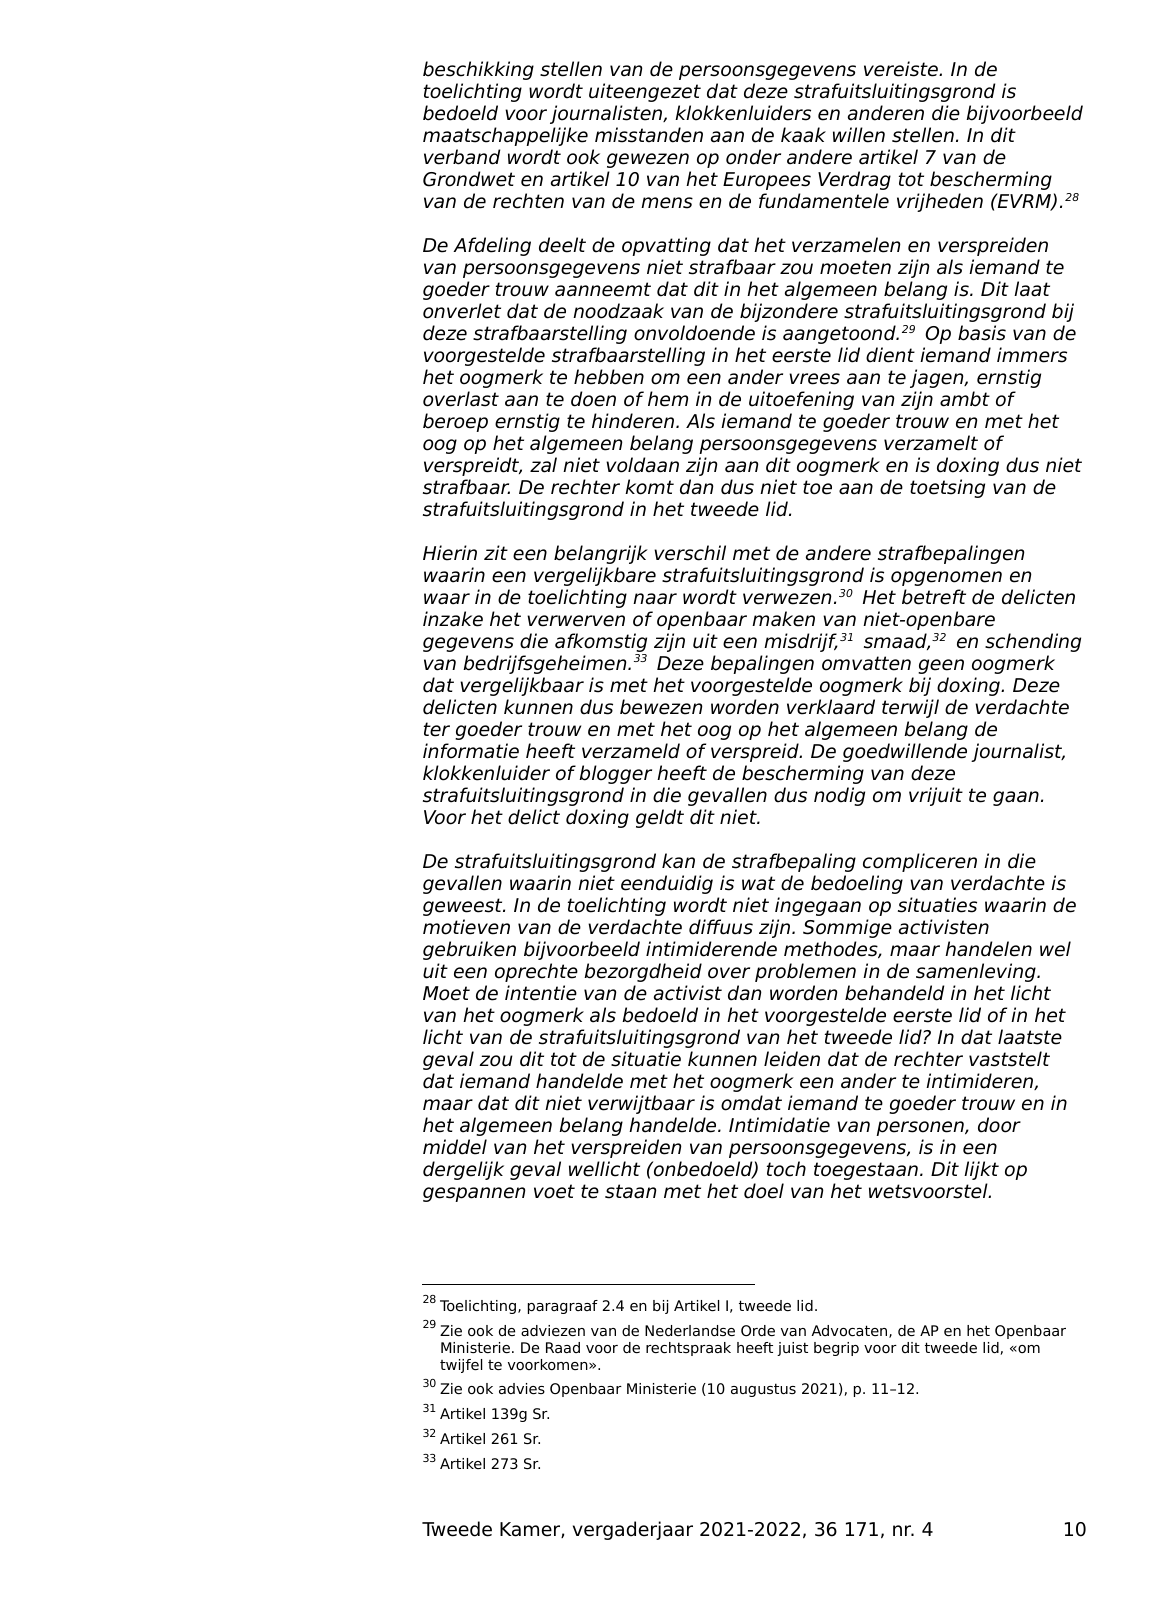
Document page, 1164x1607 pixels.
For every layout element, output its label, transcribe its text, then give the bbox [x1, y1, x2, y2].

text Zie ook de adviezen van de Nederlandse Orde van Advocaten, de AP en het Openbaar Ministerie. De Raad voor de rechtspraak heeft juist begrip voor dit tweede lid, «om twijfel te voorkomen». [422, 1318, 1087, 1374]
text Artikel 261 Sr. [422, 1427, 1087, 1449]
text Artikel 139g Sr. [422, 1402, 1087, 1424]
text Hierin zit een belangrijk verschil met de andere strafbepalingen waarin een vergelijkbare strafuitsluitingsgrond is opgenomen en waar in de toelichting naar wordt verwezen. Het betreft de delicten inzake het verwerven of openbaar maken van niet-openbare gegevens die afkomstig zijn uit een misdrijf, smaad, en schending van bedrijfsgeheimen. Deze bepalingen omvatten geen oogmerk dat vergelijkbaar is met het voorgestelde oogmerk bij doxing. Deze delicten kunnen dus bewezen worden verklaard terwijl de verdachte ter goeder trouw en met het oog op het algemeen belang de informatie heeft verzameld of verspreid. De goedwillende journalist, klokkenluider of blogger heeft de bescherming van deze strafuitsluitingsgrond in die gevallen dus nodig om vrijuit te gaan. Voor het delict doxing geldt dit niet. [422, 543, 1087, 829]
text Toelichting, paragraaf 2.4 en bij Artikel I, tweede lid. [422, 1293, 1087, 1316]
text De strafuitsluitingsgrond kan de strafbepaling compliceren in die gevallen waarin niet eenduidig is wat de bedoeling van verdachte is geweest. In de toelichting wordt niet ingegaan op situaties waarin de motieven van de verdachte diffuus zijn. Sommige activisten gebruiken bijvoorbeeld intimiderende methodes, maar handelen wel uit een oprechte bezorgdheid over problemen in de samenleving. Moet de intentie van de activist dan worden behandeld in het licht van het oogmerk als bedoeld in het voorgestelde eerste lid of in het licht van de strafuitsluitingsgrond van het tweede lid? In dat laatste geval zou dit tot de situatie kunnen leiden dat de rechter vaststelt dat iemand handelde met het oogmerk een ander te intimideren, maar dat dit niet verwijtbaar is omdat iemand te goeder trouw en in het algemeen belang handelde. Intimidatie van personen, door middel van het verspreiden van persoonsgegevens, is in een dergelijk geval wellicht (onbedoeld) toch toegestaan. Dit lijkt op gespannen voet te staan met het doel van het wetsvoorstel. [422, 851, 1087, 1203]
text beschikking stellen van de persoonsgegevens vereiste. In de toelichting wordt uiteengezet dat deze strafuitsluitingsgrond is bedoeld voor journalisten, klokkenluiders en anderen die bijvoorbeeld maatschappelijke misstanden aan de kaak willen stellen. In dit verband wordt ook gewezen op onder andere artikel 7 van de Grondwet en artikel 10 van het Europees Verdrag tot bescherming van de rechten van de mens en de fundamentele vrijheden (EVRM). [422, 59, 1087, 213]
text De Afdeling deelt de opvatting dat het verzamelen en verspreiden van persoonsgegevens niet strafbaar zou moeten zijn als iemand te goeder trouw aanneemt dat dit in het algemeen belang is. Dit laat onverlet dat de noodzaak van de bijzondere strafuitsluitingsgrond bij deze strafbaarstelling onvoldoende is aangetoond. Op basis van de voorgestelde strafbaarstelling in het eerste lid dient iemand immers het oogmerk te hebben om een ander vrees aan te jagen, ernstig overlast aan te doen of hem in de uitoefening van zijn ambt of beroep ernstig te hinderen. Als iemand te goeder trouw en met het oog op het algemeen belang persoonsgegevens verzamelt of verspreidt, zal niet voldaan zijn aan dit oogmerk en is doxing dus niet strafbaar. De rechter komt dan dus niet toe aan de toetsing van de strafuitsluitingsgrond in het tweede lid. [422, 235, 1087, 521]
text Artikel 273 Sr. [422, 1452, 1087, 1474]
text Zie ook advies Openbaar Ministerie (10 augustus 2021), p. 11–12. [422, 1377, 1087, 1399]
